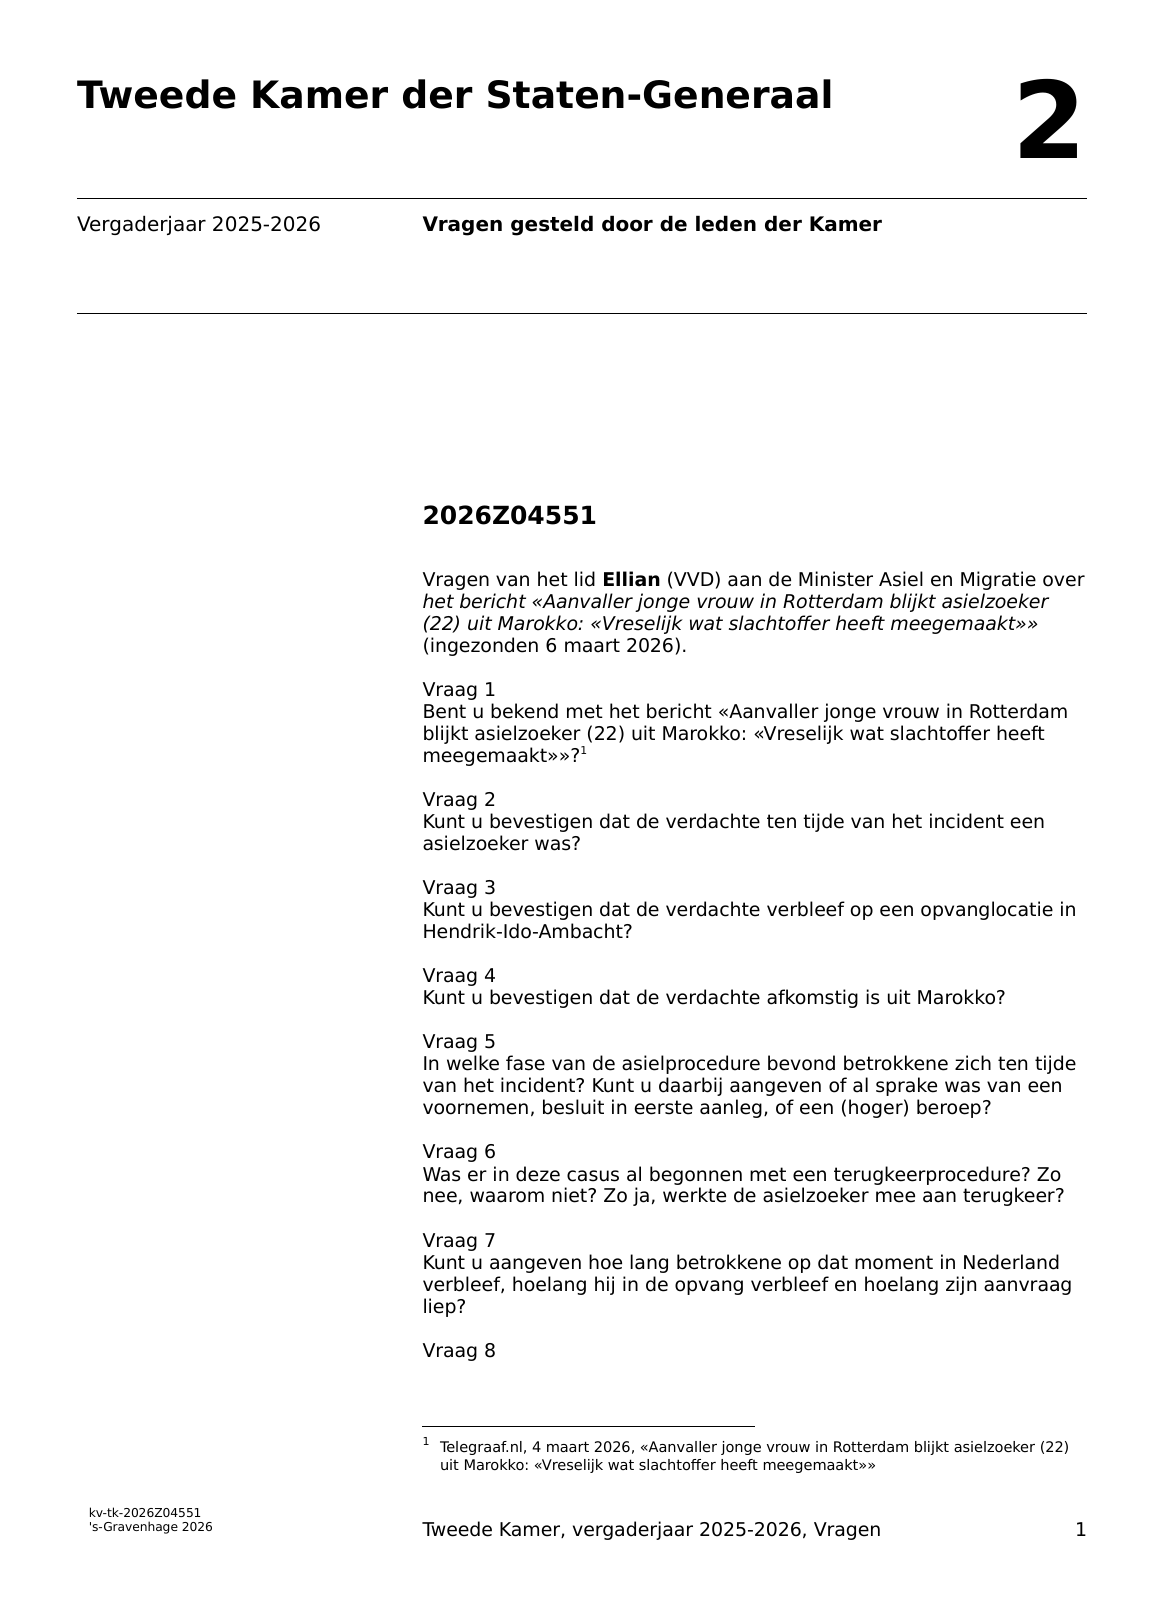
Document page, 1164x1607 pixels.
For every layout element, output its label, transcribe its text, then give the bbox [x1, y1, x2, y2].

text Vraag 1 [422, 679, 1087, 701]
table_header Tweede Kamer der Staten-Generaal [77, 59, 886, 198]
table_cell Vragen gesteld door de leden der Kamer [422, 199, 1087, 313]
text Kunt u bevestigen dat de verdachte afkomstig is uit Marokko? [422, 987, 1087, 1009]
text Kunt u bevestigen dat de verdachte verbleef op een opvanglocatie in Hendrik-Ido-Ambacht? [422, 899, 1087, 943]
text Vraag 8 [422, 1340, 1087, 1362]
text Vraag 3 [422, 877, 1087, 899]
table_header 2 [886, 59, 1087, 198]
text In welke fase van de asielprocedure bevond betrokkene zich ten tijde van het incident? Kunt u daarbij aangeven of al sprake was van een voornemen, besluit in eerste aanleg, of een (hoger) beroep? [422, 1053, 1087, 1119]
text Vraag 4 [422, 965, 1087, 987]
text Vragen van het lid Ellian (VVD) aan de Minister Asiel en Migratie over het bericht «Aanvaller jonge vrouw in Rotterdam blijkt asielzoeker (22) uit Marokko: «Vreselijk wat slachtoffer heeft meegemaakt»» (ingezonden 6 maart 2026). [422, 569, 1087, 657]
text Bent u bekend met het bericht «Aanvaller jonge vrouw in Rotterdam blijkt asielzoeker (22) uit Marokko: «Vreselijk wat slachtoffer heeft meegemaakt»»? [422, 701, 1087, 767]
text Vraag 2 [422, 789, 1087, 811]
text Was er in deze casus al begonnen met een terugkeerprocedure? Zo nee, waarom niet? Zo ja, werkte de asielzoeker mee aan terugkeer? [422, 1163, 1087, 1207]
text Kunt u bevestigen dat de verdachte ten tijde van het incident een asielzoeker was? [422, 811, 1087, 855]
text 2026Z04551 [422, 501, 1087, 531]
text Kunt u aangeven hoe lang betrokkene op dat moment in Nederland verbleef, hoelang hij in de opvang verbleef en hoelang zijn aanvraag liep? [422, 1252, 1087, 1317]
text Vraag 7 [422, 1229, 1087, 1252]
text Telegraaf.nl, 4 maart 2026, «Aanvaller jonge vrouw in Rotterdam blijkt asielzoeker (22) uit Marokko: «Vreselijk wat slachtoffer heeft meegemaakt»» [422, 1435, 1087, 1474]
text Vraag 6 [422, 1141, 1087, 1163]
text kv-tk-2026Z04551 [88, 1506, 323, 1520]
text 's-Gravenhage 2026 [88, 1520, 323, 1534]
text Vraag 5 [422, 1031, 1087, 1053]
table_cell Vergaderjaar 2025-2026 [77, 199, 422, 313]
